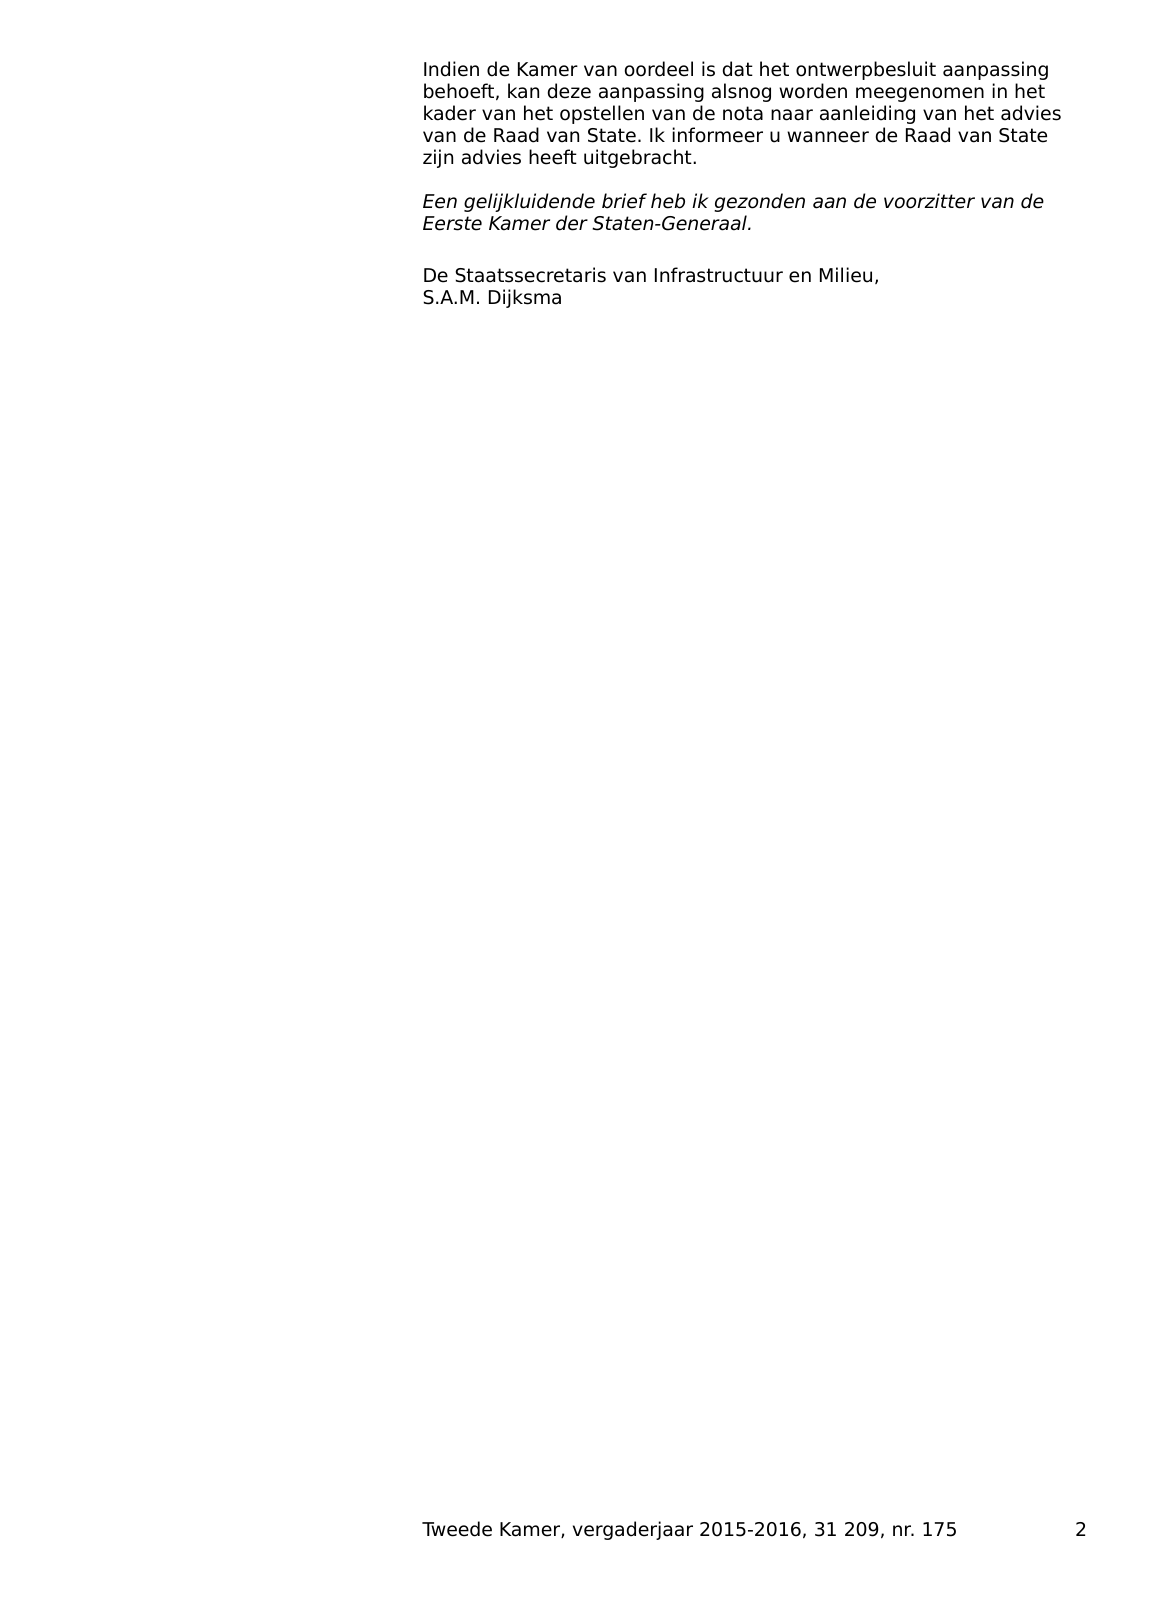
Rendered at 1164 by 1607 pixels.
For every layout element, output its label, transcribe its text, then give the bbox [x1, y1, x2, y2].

text Een gelijkluidende brief heb ik gezonden aan de voorzitter van de Eerste Kamer der Staten-Generaal. [422, 191, 1087, 235]
text Indien de Kamer van oordeel is dat het ontwerpbesluit aanpassing behoeft, kan deze aanpassing alsnog worden meegenomen in het kader van het opstellen van de nota naar aanleiding van het advies van de Raad van State. Ik informeer u wanneer de Raad van State zijn advies heeft uitgebracht. [422, 59, 1087, 169]
text De Staatssecretaris van Infrastructuur en Milieu, S.A.M. Dijksma [422, 265, 1087, 309]
